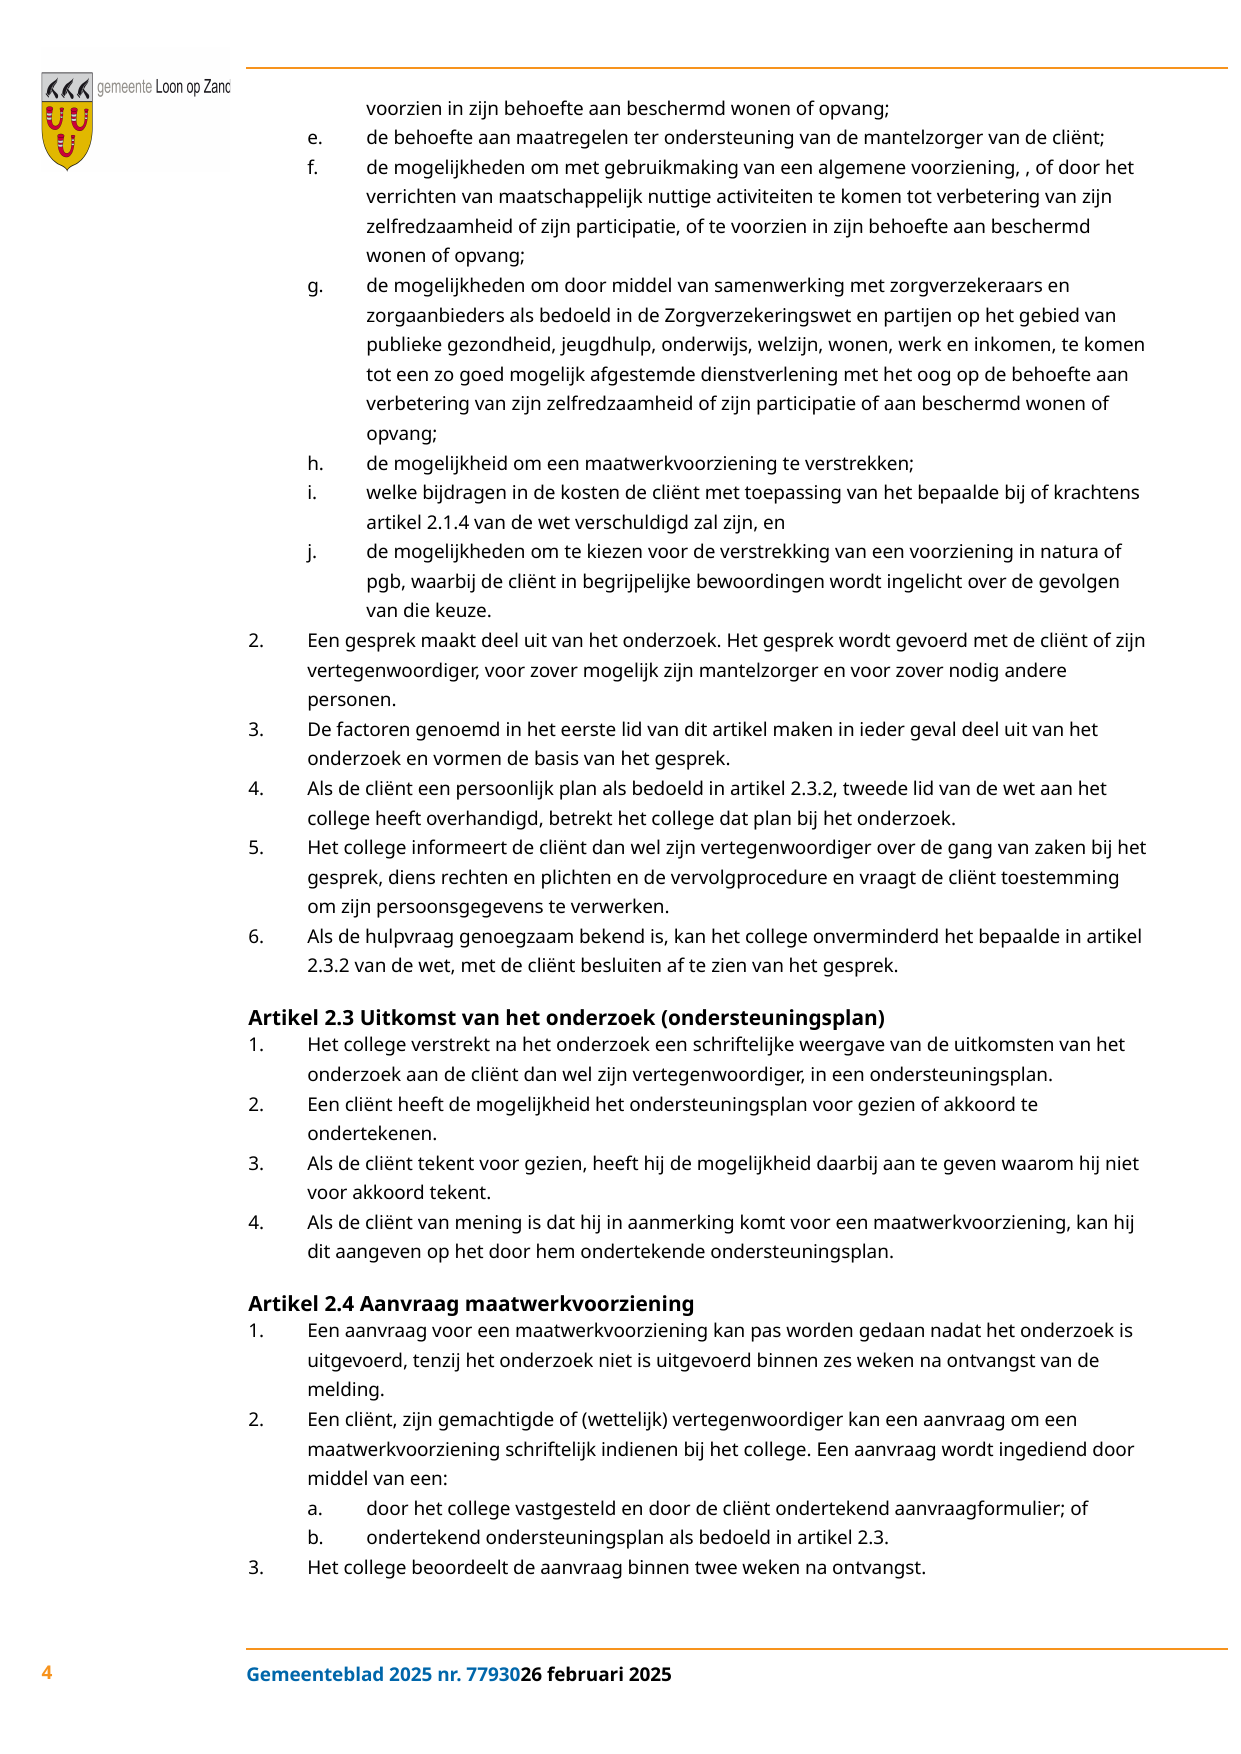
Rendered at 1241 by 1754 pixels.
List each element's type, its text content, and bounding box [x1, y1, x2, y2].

list door het college vastgesteld en door de cliënt ondertekend aanvraagformulier; of [307, 1495, 1152, 1521]
list Als de cliënt tekent voor gezien, heeft hij de mogelijkheid daarbij aan te geven waarom hij niet voor akkoord tekent. [248, 1150, 1152, 1205]
list Een aanvraag voor een maatwerkvoorziening kan pas worden gedaan nadat het onderzoek is uitgevoerd, tenzij het onderzoek niet is uitgevoerd binnen zes weken na ontvangst van de melding. [248, 1317, 1152, 1402]
list ondertekend ondersteuningsplan als bedoeld in artikel 2.3. [307, 1524, 1152, 1550]
list voorzien in zijn behoefte aan beschermd wonen of opvang; [307, 95, 1152, 121]
list Het college verstrekt na het onderzoek een schriftelijke weergave van de uitkomsten van het onderzoek aan de cliënt dan wel zijn vertegenwoordiger, in een ondersteuningsplan. [248, 1032, 1152, 1087]
list Als de hulpvraag genoegzaam bekend is, kan het college onverminderd het bepaalde in artikel 2.3.2 van de wet, met de cliënt besluiten af te zien van het gesprek. [248, 923, 1152, 978]
list De factoren genoemd in het eerste lid van dit artikel maken in ieder geval deel uit van het onderzoek en vormen de basis van het gesprek. [248, 716, 1152, 771]
list de mogelijkheid om een maatwerkvoorziening te verstrekken; [307, 450, 1152, 476]
text Artikel 2.4 Aanvraag maatwerkvoorziening [248, 1289, 1152, 1317]
list de mogelijkheden om te kiezen voor de verstrekking van een voorziening in natura of pgb, waarbij de cliënt in begrijpelijke bewoordingen wordt ingelicht over de gevolgen van die keuze. [307, 538, 1152, 623]
list Een gesprek maakt deel uit van het onderzoek. Het gesprek wordt gevoerd met de cliënt of zijn vertegenwoordiger, voor zover mogelijk zijn mantelzorger en voor zover nodig andere personen. [248, 627, 1152, 712]
list welke bijdragen in de kosten de cliënt met toepassing van het bepaalde bij of krachtens artikel 2.1.4 van de wet verschuldigd zal zijn, en [307, 479, 1152, 535]
picture [41, 47, 231, 172]
list Als de cliënt een persoonlijk plan als bedoeld in artikel 2.3.2, tweede lid van de wet aan het college heeft overhandigd, betrekt het college dat plan bij het onderzoek. [248, 775, 1152, 831]
list Als de cliënt van mening is dat hij in aanmerking komt voor een maatwerkvoorziening, kan hij dit aangeven op het door hem ondertekende ondersteuningsplan. [248, 1209, 1152, 1264]
list Het college informeert de cliënt dan wel zijn vertegenwoordiger over de gang van zaken bij het gesprek, diens rechten en plichten en de vervolgprocedure en vraagt de cliënt toestemming om zijn persoonsgegevens te verwerken. [248, 834, 1152, 919]
list de behoefte aan maatregelen ter ondersteuning van de mantelzorger van de cliënt; [307, 124, 1152, 150]
text Artikel 2.3 Uitkomst van het onderzoek (ondersteuningsplan) [248, 1003, 1152, 1032]
list Een cliënt, zijn gemachtigde of (wettelijk) vertegenwoordiger kan een aanvraag om een maatwerkvoorziening schriftelijk indienen bij het college. Een aanvraag wordt ingediend door middel van een: [248, 1406, 1152, 1491]
list Het college beoordeelt de aanvraag binnen twee weken na ontvangst. [248, 1554, 1152, 1580]
list Een cliënt heeft de mogelijkheid het ondersteuningsplan voor gezien of akkoord te ondertekenen. [248, 1091, 1152, 1146]
list de mogelijkheden om door middel van samenwerking met zorgverzekeraars en zorgaanbieders als bedoeld in de Zorgverzekeringswet en partijen op het gebied van publieke gezondheid, jeugdhulp, onderwijs, welzijn, wonen, werk en inkomen, te komen tot een zo goed mogelijk afgestemde dienstverlening met het oog op de behoefte aan verbetering van zijn zelfredzaamheid of zijn participatie of aan beschermd wonen of opvang; [307, 272, 1152, 446]
list de mogelijkheden om met gebruikmaking van een algemene voorziening, , of door het verrichten van maatschappelijk nuttige activiteiten te komen tot verbetering van zijn zelfredzaamheid of zijn participatie, of te voorzien in zijn behoefte aan beschermd wonen of opvang; [307, 154, 1152, 268]
